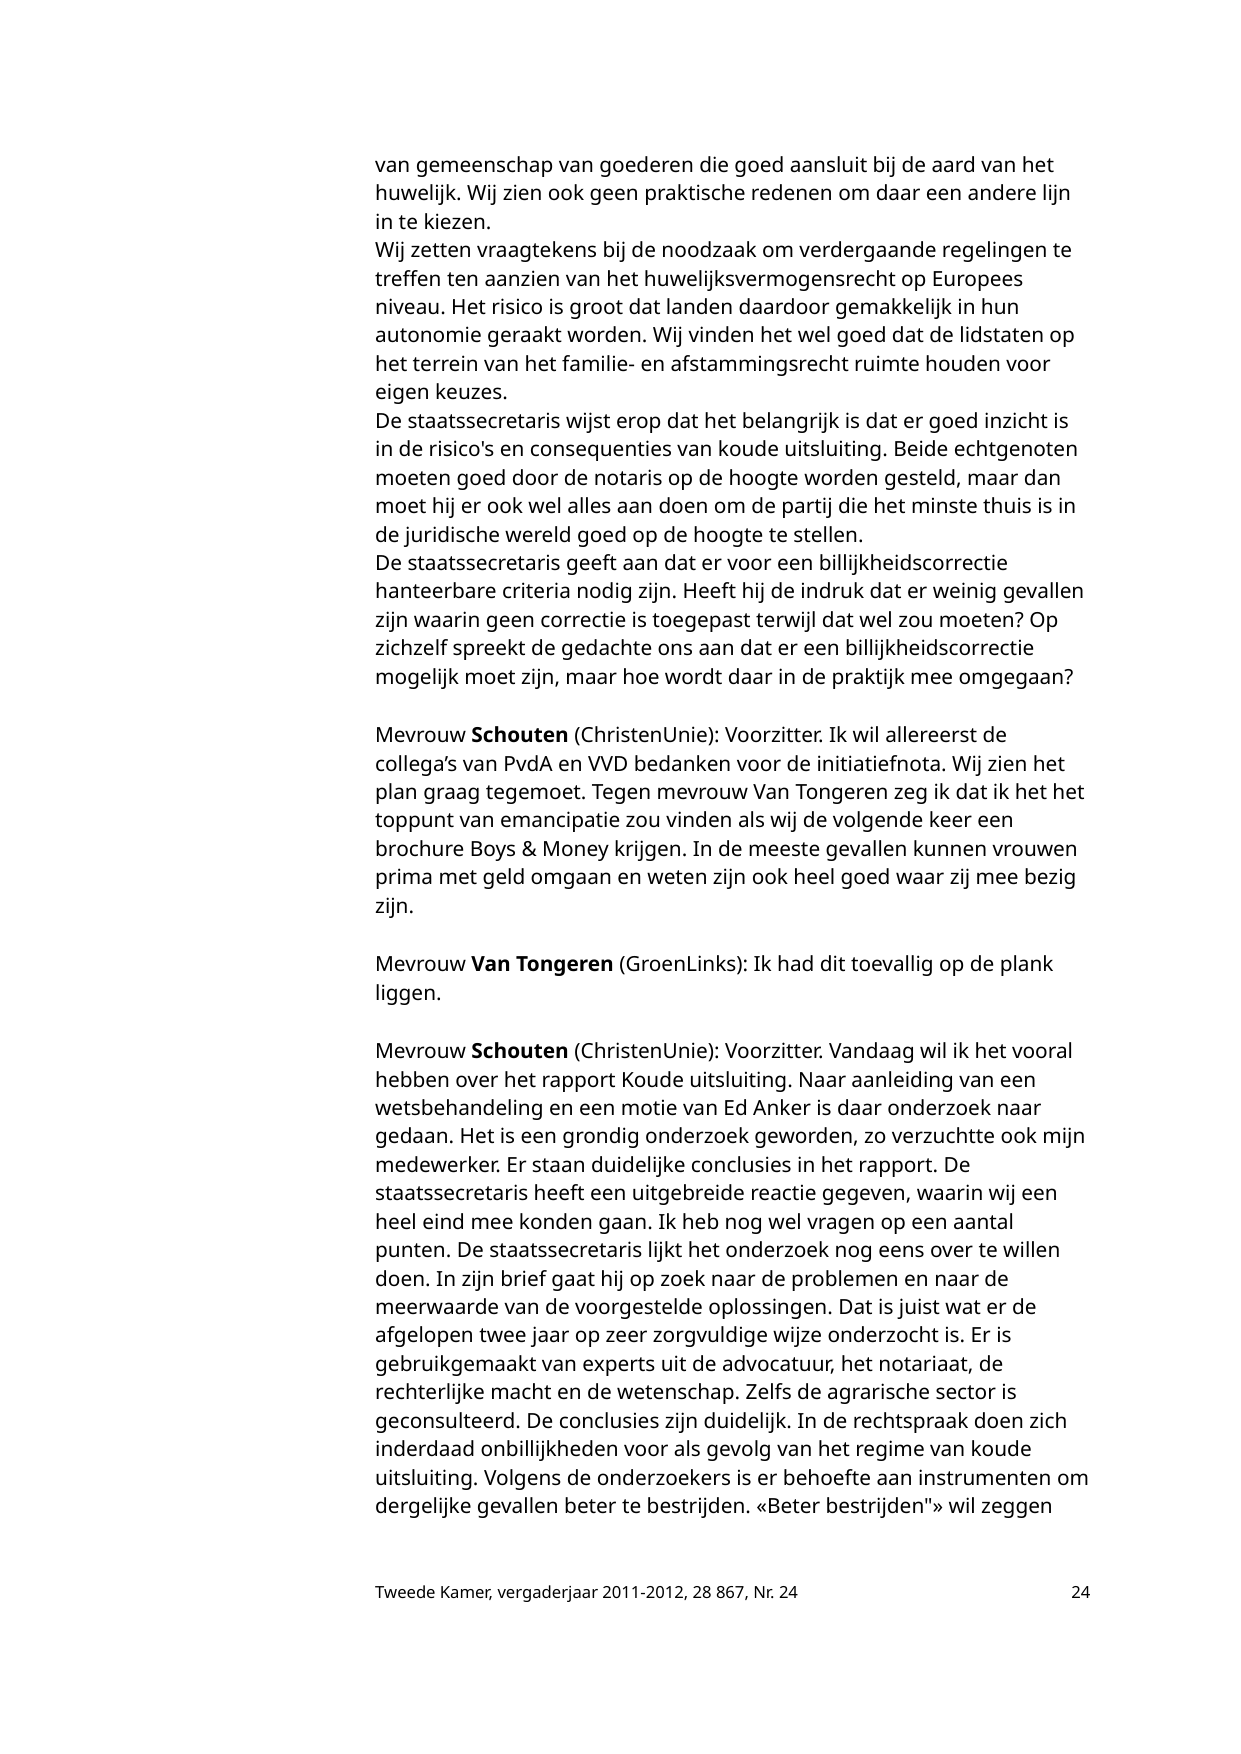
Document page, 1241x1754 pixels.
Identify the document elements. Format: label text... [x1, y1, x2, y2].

text De staatssecretaris geeft aan dat er voor een billijkheidscorrectie hanteerbare criteria nodig zijn. Heeft hij de indruk dat er weinig gevallen zijn waarin geen correctie is toegepast terwijl dat wel zou moeten? Op zichzelf spreekt de gedachte ons aan dat er een billijkheidscorrectie mogelijk moet zijn, maar hoe wordt daar in de praktijk mee omgegaan? [375, 548, 1090, 690]
text Mevrouw Schouten (ChristenUnie): Voorzitter. Vandaag wil ik het vooral hebben over het rapport Koude uitsluiting. Naar aanleiding van een wetsbehandeling en een motie van Ed Anker is daar onderzoek naar gedaan. Het is een grondig onderzoek geworden, zo verzuchtte ook mijn medewerker. Er staan duidelijke conclusies in het rapport. De staatssecretaris heeft een uitgebreide reactie gegeven, waarin wij een heel eind mee konden gaan. Ik heb nog wel vragen op een aantal punten. De staatssecretaris lijkt het onderzoek nog eens over te willen doen. In zijn brief gaat hij op zoek naar de problemen en naar de meerwaarde van de voorgestelde oplossingen. Dat is juist wat er de afgelopen twee jaar op zeer zorgvuldige wijze onderzocht is. Er is gebruikgemaakt van experts uit de advocatuur, het notariaat, de rechterlijke macht en de wetenschap. Zelfs de agrarische sector is geconsulteerd. De conclusies zijn duidelijk. In de rechtspraak doen zich inderdaad onbillijkheden voor als gevolg van het regime van koude uitsluiting. Volgens de onderzoekers is er behoefte aan instrumenten om dergelijke gevallen beter te bestrijden. «Beter bestrijden"» wil zeggen [375, 1036, 1090, 1520]
text Wij zetten vraagtekens bij de noodzaak om verdergaande regelingen te treffen ten aanzien van het huwelijksvermogensrecht op Europees niveau. Het risico is groot dat landen daardoor gemakkelijk in hun autonomie geraakt worden. Wij vinden het wel goed dat de lidstaten op het terrein van het familie- en afstammingsrecht ruimte houden voor eigen keuzes. [375, 235, 1090, 406]
text De staatssecretaris wijst erop dat het belangrijk is dat er goed inzicht is in de risico's en consequenties van koude uitsluiting. Beide echtgenoten moeten goed door de notaris op de hoogte worden gesteld, maar dan moet hij er ook wel alles aan doen om de partij die het minste thuis is in de juridische wereld goed op de hoogte te stellen. [375, 406, 1090, 548]
text van gemeenschap van goederen die goed aansluit bij de aard van het huwelijk. Wij zien ook geen praktische redenen om daar een andere lijn in te kiezen. [375, 150, 1090, 235]
text Mevrouw Schouten (ChristenUnie): Voorzitter. Ik wil allereerst de collega’s van PvdA en VVD bedanken voor de initiatiefnota. Wij zien het plan graag tegemoet. Tegen mevrouw Van Tongeren zeg ik dat ik het het toppunt van emancipatie zou vinden als wij de volgende keer een brochure Boys & Money krijgen. In de meeste gevallen kunnen vrouwen prima met geld omgaan en weten zijn ook heel goed waar zij mee bezig zijn. [375, 720, 1090, 919]
text Mevrouw Van Tongeren (GroenLinks): Ik had dit toevallig op de plank liggen. [375, 949, 1090, 1006]
